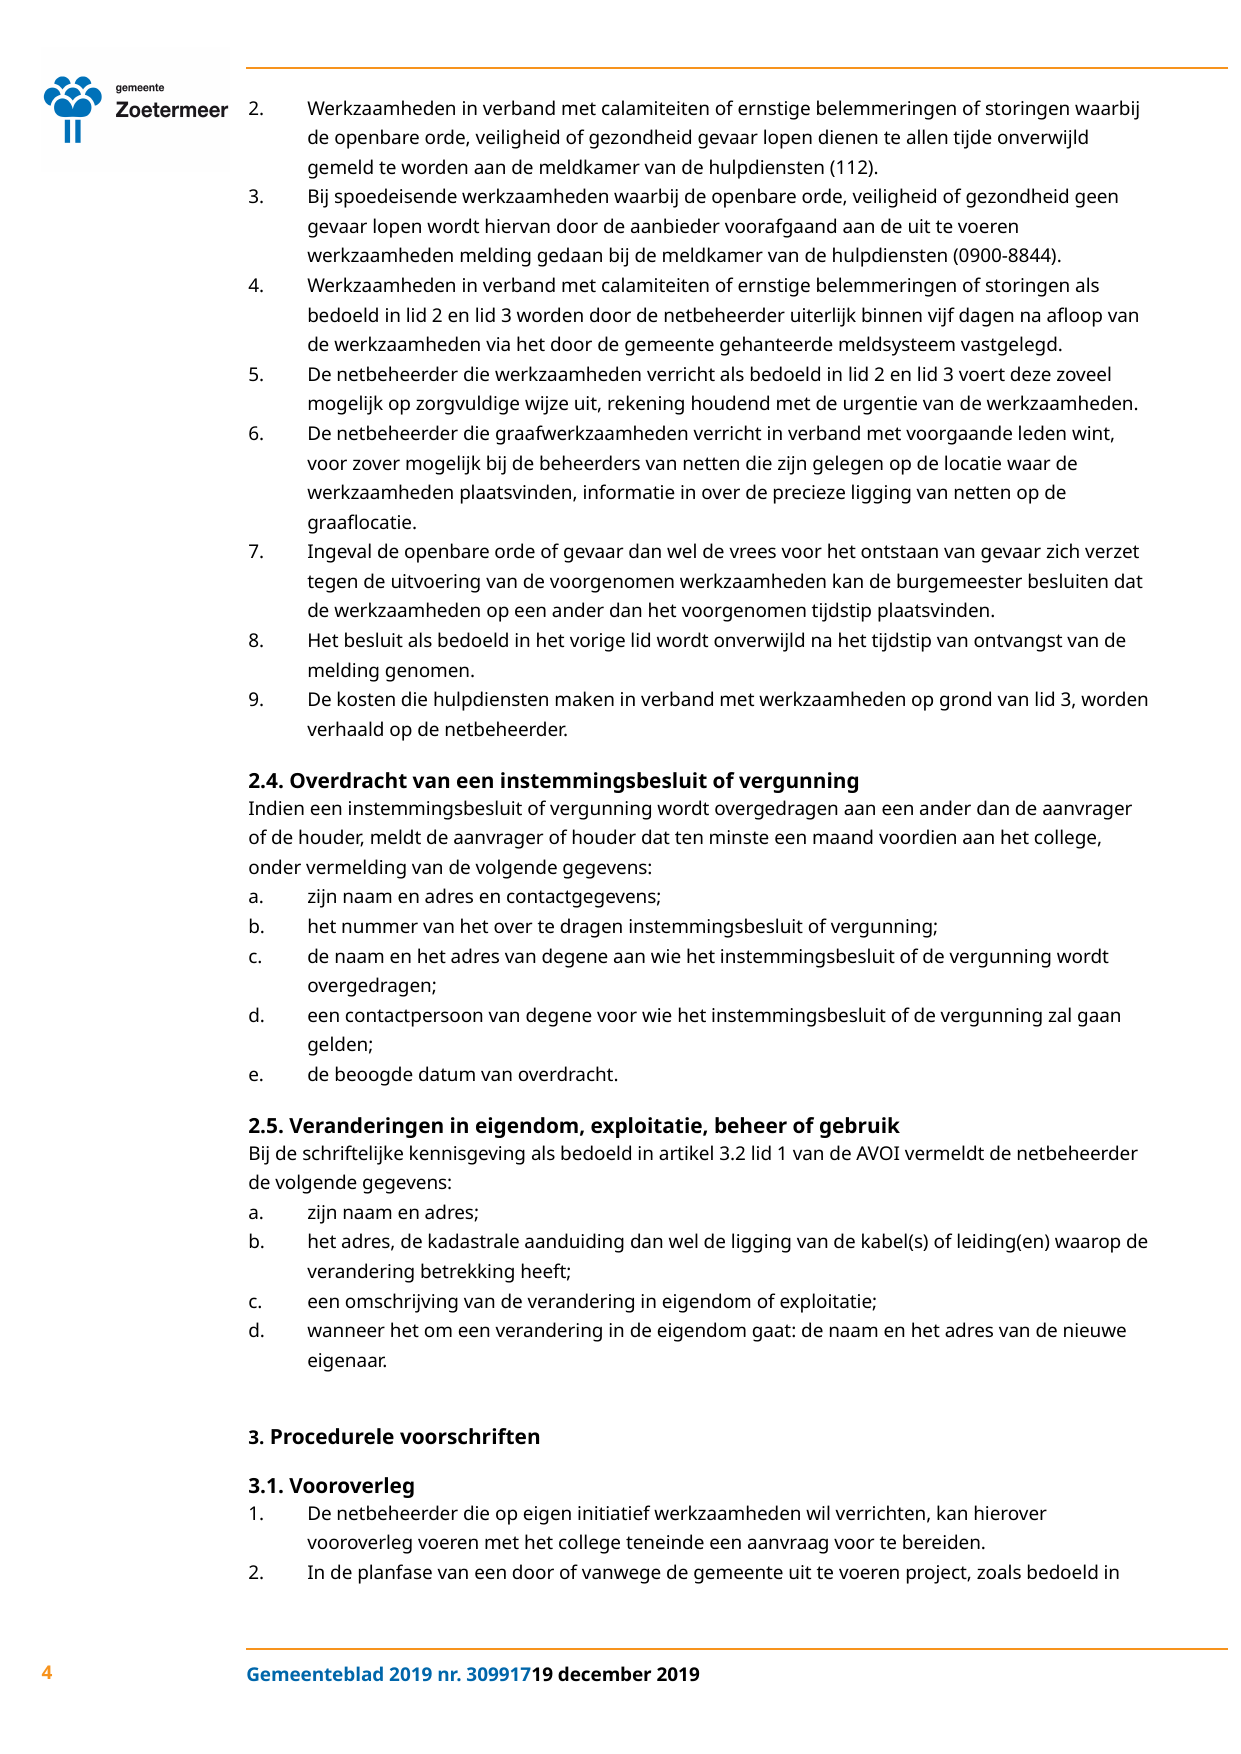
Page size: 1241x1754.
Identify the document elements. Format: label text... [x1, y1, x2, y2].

list een omschrijving van de verandering in eigendom of exploitatie; [248, 1288, 1152, 1314]
list In de planfase van een door of vanwege de gemeente uit te voeren project, zoals bedoeld in [248, 1559, 1152, 1585]
text 3. Procedurele voorschriften [248, 1422, 1152, 1451]
list De netbeheerder die werkzaamheden verricht als bedoeld in lid 2 en lid 3 voert deze zoveel mogelijk op zorgvuldige wijze uit, rekening houdend met de urgentie van de werkzaamheden. [248, 361, 1152, 416]
text 3.1. Vooroverleg [248, 1472, 1152, 1500]
list zijn naam en adres en contactgegevens; [248, 884, 1152, 909]
list wanneer het om een verandering in de eigendom gaat: de naam en het adres van de nieuwe eigenaar. [248, 1317, 1152, 1373]
list Werkzaamheden in verband met calamiteiten of ernstige belemmeringen of storingen waarbij de openbare orde, veiligheid of gezondheid gevaar lopen dienen te allen tijde onverwijld gemeld te worden aan de meldkamer van de hulpdiensten (112). [248, 95, 1152, 180]
list De kosten die hulpdiensten maken in verband met werkzaamheden op grond van lid 3, worden verhaald op de netbeheerder. [248, 686, 1152, 742]
list het nummer van het over te dragen instemmingsbesluit of vergunning; [248, 913, 1152, 939]
list een contactpersoon van degene voor wie het instemmingsbesluit of de vergunning zal gaan gelden; [248, 1002, 1152, 1057]
list zijn naam en adres; [248, 1199, 1152, 1225]
list Ingeval de openbare orde of gevaar dan wel de vrees voor het ontstaan van gevaar zich verzet tegen de uitvoering van de voorgenomen werkzaamheden kan de burgemeester besluiten dat de werkzaamheden op een ander dan het voorgenomen tijdstip plaatsvinden. [248, 538, 1152, 623]
text Indien een instemmingsbesluit of vergunning wordt overgedragen aan een ander dan de aanvrager of de houder, meldt de aanvrager of houder dat ten minste een maand voordien aan het college, onder vermelding van de volgende gegevens: [248, 795, 1152, 880]
text 2.4. Overdracht van een instemmingsbesluit of vergunning [248, 766, 1152, 795]
list Bij spoedeisende werkzaamheden waarbij de openbare orde, veiligheid of gezondheid geen gevaar lopen wordt hiervan door de aanbieder voorafgaand aan de uit te voeren werkzaamheden melding gedaan bij de meldkamer van de hulpdiensten (0900-8844). [248, 183, 1152, 268]
list de beoogde datum van overdracht. [248, 1061, 1152, 1087]
text Bij de schriftelijke kennisgeving als bedoeld in artikel 3.2 lid 1 van de AVOI vermeldt de netbeheerder de volgende gegevens: [248, 1140, 1152, 1195]
list De netbeheerder die graafwerkzaamheden verricht in verband met voorgaande leden wint, voor zover mogelijk bij de beheerders van netten die zijn gelegen op de locatie waar de werkzaamheden plaatsvinden, informatie in over de precieze ligging van netten op de graaflocatie. [248, 420, 1152, 535]
list de naam en het adres van degene aan wie het instemmingsbesluit of de vergunning wordt overgedragen; [248, 943, 1152, 998]
list Werkzaamheden in verband met calamiteiten of ernstige belemmeringen of storingen als bedoeld in lid 2 en lid 3 worden door de netbeheerder uiterlijk binnen vijf dagen na afloop van de werkzaamheden via het door de gemeente gehanteerde meldsysteem vastgelegd. [248, 272, 1152, 357]
list De netbeheerder die op eigen initiatief werkzaamheden wil verrichten, kan hierover vooroverleg voeren met het college teneinde een aanvraag voor te bereiden. [248, 1500, 1152, 1555]
list het adres, de kadastrale aanduiding dan wel de ligging van de kabel(s) of leiding(en) waarop de verandering betrekking heeft; [248, 1229, 1152, 1284]
picture [41, 47, 231, 172]
list Het besluit als bedoeld in het vorige lid wordt onverwijld na het tijdstip van ontvangst van de melding genomen. [248, 627, 1152, 683]
text 2.5. Veranderingen in eigendom, exploitatie, beheer of gebruik [248, 1112, 1152, 1140]
